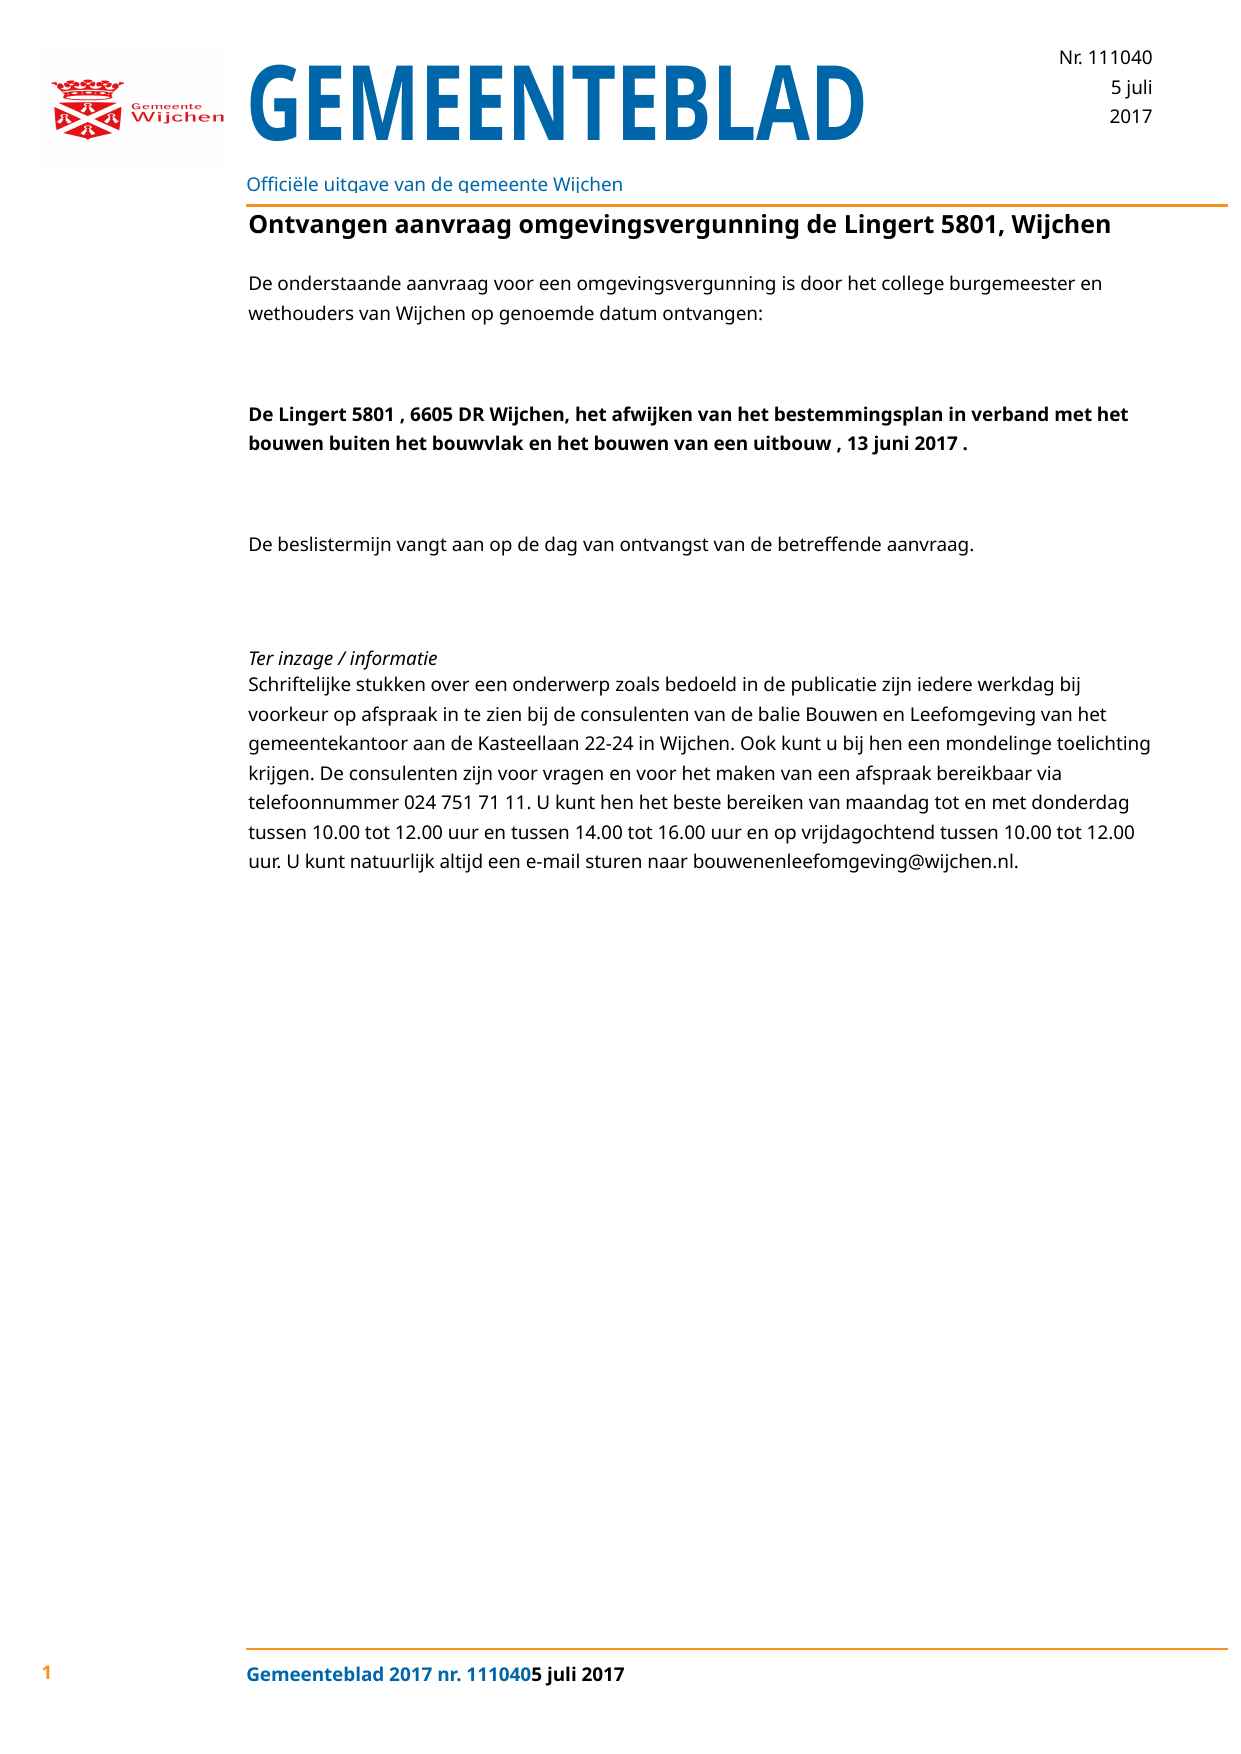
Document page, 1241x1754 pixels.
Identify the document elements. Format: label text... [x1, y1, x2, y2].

text Ter inzage / informatie [248, 646, 1152, 671]
text Schriftelijke stukken over een onderwerp zoals bedoeld in de publicatie zijn iedere werkdag bij voorkeur op afspraak in te zien bij de consulenten van de balie Bouwen en Leefomgeving van het gemeentekantoor aan de Kasteellaan 22-24 in Wijchen. Ook kunt u bij hen een mondelinge toelichting krijgen. De consulenten zijn voor vragen en voor het maken van een afspraak bereikbaar via telefoonnummer 024 751 71 11. U kunt hen het beste bereiken van maandag tot en met donderdag tussen 10.00 tot 12.00 uur en tussen 14.00 tot 16.00 uur en op vrijdagochtend tussen 10.00 tot 12.00 uur. U kunt natuurlijk altijd een e-mail sturen naar bouwenenleefomgeving@wijchen.nl. [248, 671, 1152, 874]
text Ontvangen aanvraag omgevingsvergunning de Lingert 5801, Wijchen [248, 207, 1152, 241]
text De Lingert 5801 , 6605 DR Wijchen, het afwijken van het bestemmingsplan in verband met het bouwen buiten het bouwvlak en het bouwen van een uitbouw , 13 juni 2017 . [248, 401, 1152, 456]
text De beslistermijn vangt aan op de dag van ontvangst van de betreffende aanvraag. [248, 531, 1152, 557]
text De onderstaande aanvraag voor een omgevingsvergunning is door het college burgemeester en wethouders van Wijchen op genoemde datum ontvangen: [248, 270, 1152, 326]
picture [41, 47, 231, 172]
